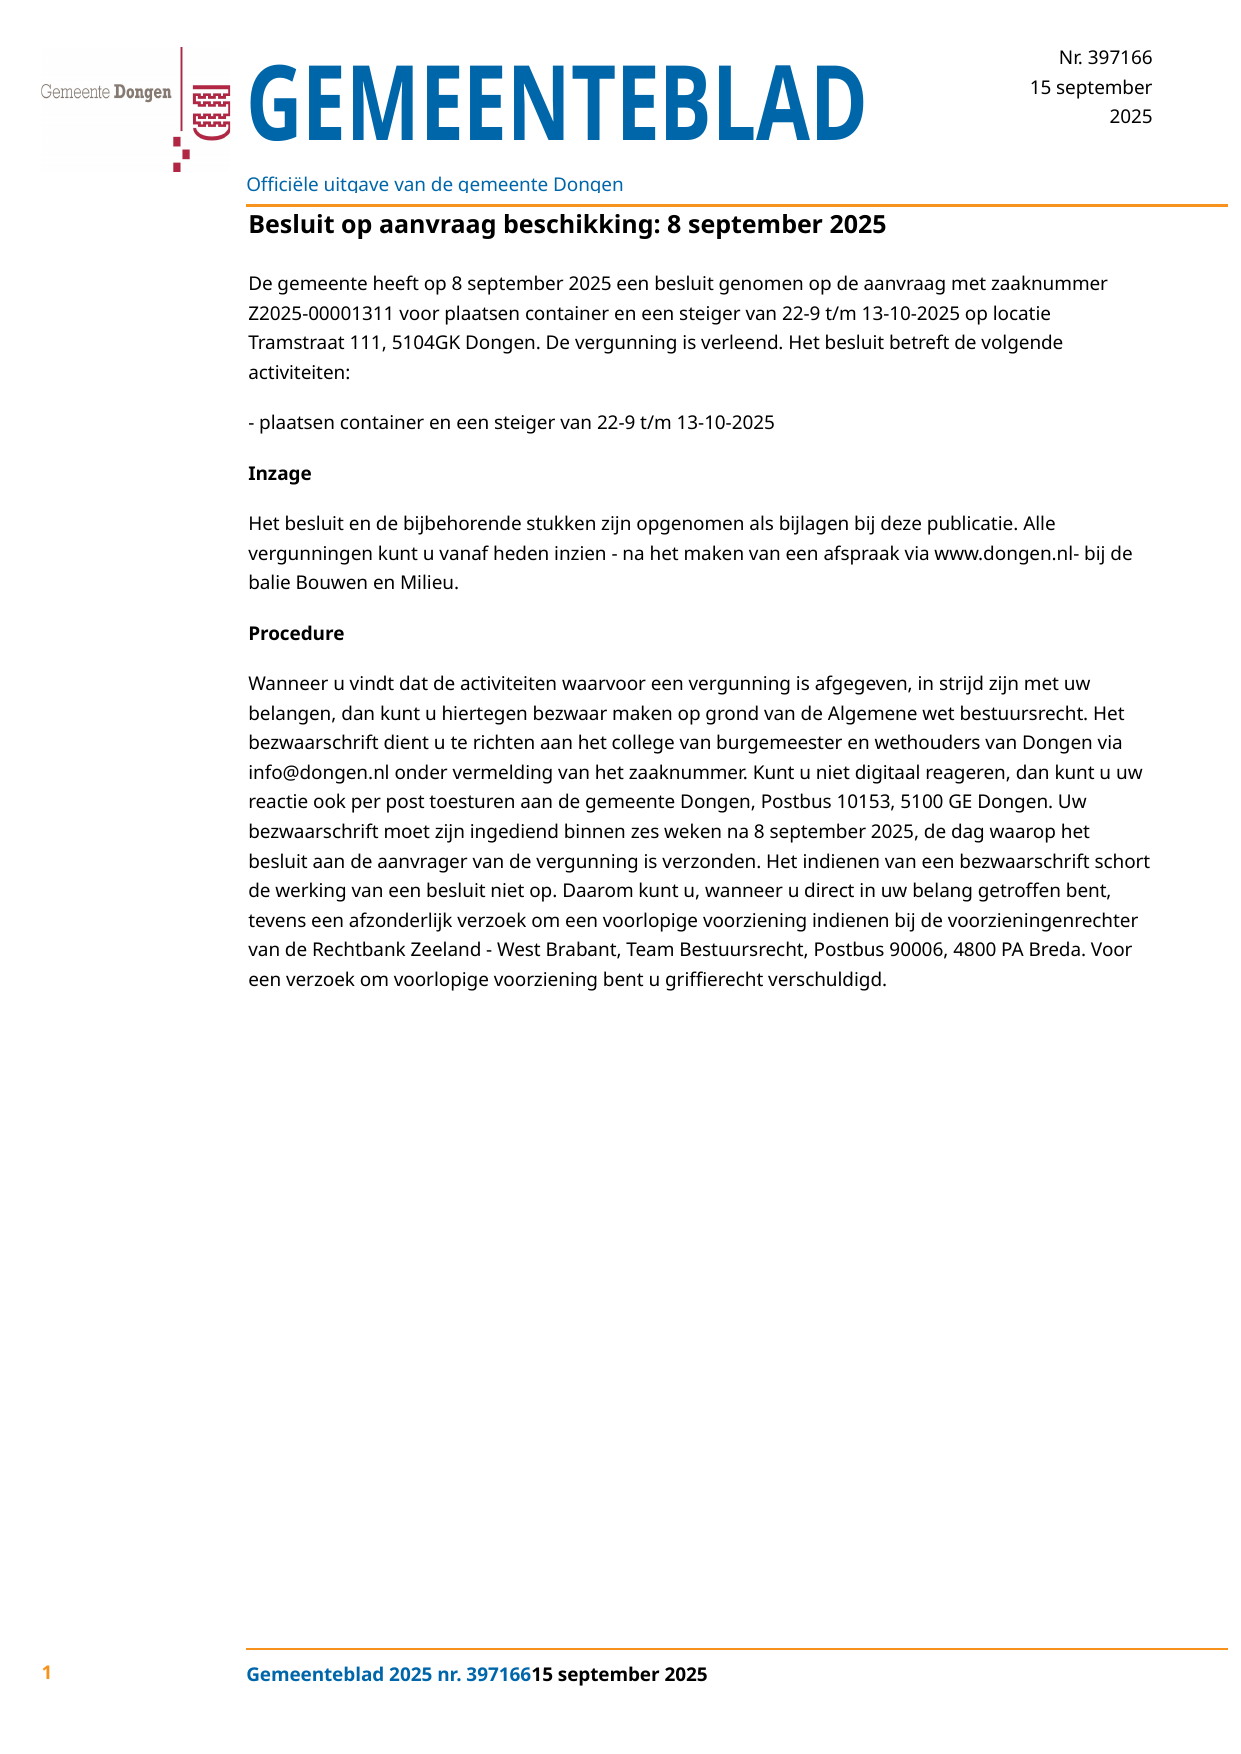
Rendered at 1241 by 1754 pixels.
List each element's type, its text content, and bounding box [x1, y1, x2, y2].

text Wanneer u vindt dat de activiteiten waarvoor een vergunning is afgegeven, in strijd zijn met uw belangen, dan kunt u hiertegen bezwaar maken op grond van de Algemene wet bestuursrecht. Het bezwaarschrift dient u te richten aan het college van burgemeester en wethouders van Dongen via info@dongen.nl onder vermelding van het zaaknummer. Kunt u niet digitaal reageren, dan kunt u uw reactie ook per post toesturen aan de gemeente Dongen, Postbus 10153, 5100 GE Dongen. Uw bezwaarschrift moet zijn ingediend binnen zes weken na 8 september 2025, de dag waarop het besluit aan de aanvrager van de vergunning is verzonden. Het indienen van een bezwaarschrift schort de werking van een besluit niet op. Daarom kunt u, wanneer u direct in uw belang getroffen bent, tevens een afzonderlijk verzoek om een voorlopige voorziening indienen bij de voorzieningenrechter van de Rechtbank Zeeland - West Brabant, Team Bestuursrecht, Postbus 90006, 4800 PA Breda. Voor een verzoek om voorlopige voorziening bent u griffierecht verschuldigd. [248, 670, 1152, 992]
picture [41, 47, 231, 172]
text Procedure [248, 620, 1152, 646]
text - plaatsen container en een steiger van 22-9 t/m 13-10-2025 [248, 409, 1152, 435]
text Inzage [248, 460, 1152, 486]
text Het besluit en de bijbehorende stukken zijn opgenomen als bijlagen bij deze publicatie. Alle vergunningen kunt u vanaf heden inzien - na het maken van een afspraak via www.dongen.nl- bij de balie Bouwen en Milieu. [248, 510, 1152, 595]
text De gemeente heeft op 8 september 2025 een besluit genomen op de aanvraag met zaaknummer Z2025-00001311 voor plaatsen container en een steiger van 22-9 t/m 13-10-2025 op locatie Tramstraat 111, 5104GK Dongen. De vergunning is verleend. Het besluit betreft de volgende activiteiten: [248, 270, 1152, 385]
text Besluit op aanvraag beschikking: 8 september 2025 [248, 207, 1152, 241]
